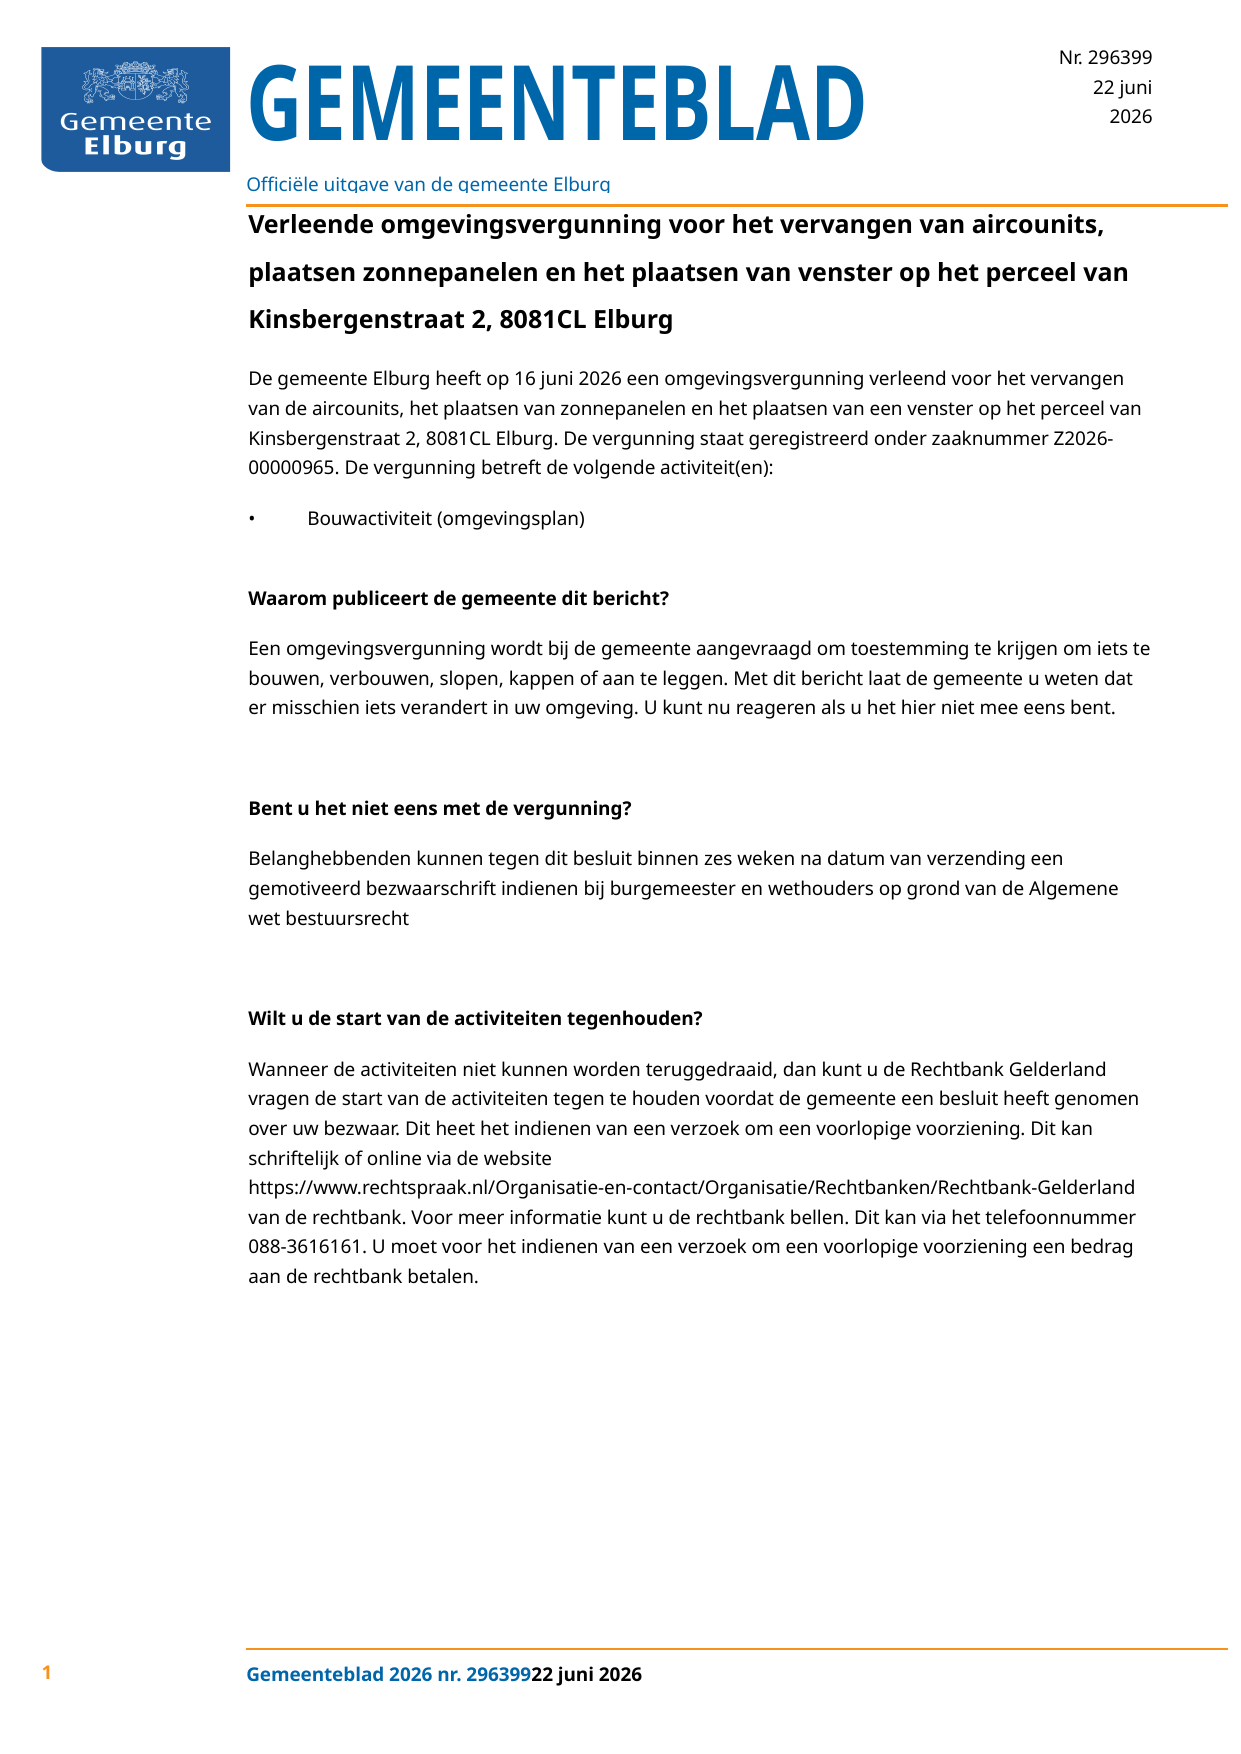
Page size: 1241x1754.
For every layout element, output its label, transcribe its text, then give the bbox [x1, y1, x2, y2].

text Belanghebbenden kunnen tegen dit besluit binnen zes weken na datum van verzending een gemotiveerd bezwaarschrift indienen bij burgemeester en wethouders op grond van de Algemene wet bestuursrecht [248, 846, 1152, 930]
text Verleende omgevingsvergunning voor het vervangen van aircounits, plaatsen zonnepanelen en het plaatsen van venster op het perceel van Kinsbergenstraat 2, 8081CL Elburg [248, 207, 1152, 336]
text Wanneer de activiteiten niet kunnen worden teruggedraaid, dan kunt u de Rechtbank Gelderland vragen de start van de activiteiten tegen te houden voordat de gemeente een besluit heeft genomen over uw bezwaar. Dit heet het indienen van een verzoek om een voorlopige voorziening. Dit kan schriftelijk of online via de website https://www.rechtspraak.nl/Organisatie-en-contact/Organisatie/Rechtbanken/Rechtbank-Gelderland van de rechtbank. Voor meer informatie kunt u de rechtbank bellen. Dit kan via het telefoonnummer 088-3616161. U moet voor het indienen van een verzoek om een voorlopige voorziening een bedrag aan de rechtbank betalen. [248, 1056, 1152, 1289]
text De gemeente Elburg heeft op 16 juni 2026 een omgevingsvergunning verleend voor het vervangen van de aircounits, het plaatsen van zonnepanelen en het plaatsen van een venster op het perceel van Kinsbergenstraat 2, 8081CL Elburg. De vergunning staat geregistreerd onder zaaknummer Z2026-00000965. De vergunning betreft de volgende activiteit(en): [248, 366, 1152, 480]
list Bouwactiviteit (omgevingsplan) [248, 505, 1152, 530]
text Bent u het niet eens met de vergunning? [248, 795, 1152, 821]
text Een omgevingsvergunning wordt bij de gemeente aangevraagd om toestemming te krijgen om iets te bouwen, verbouwen, slopen, kappen of aan te leggen. Met dit bericht laat de gemeente u weten dat er misschien iets verandert in uw omgeving. U kunt nu reageren als u het hier niet mee eens bent. [248, 635, 1152, 720]
text Wilt u de start van de activiteiten tegenhouden? [248, 1006, 1152, 1031]
picture [41, 47, 231, 172]
text Waarom publiceert de gemeente dit bericht? [248, 585, 1152, 610]
